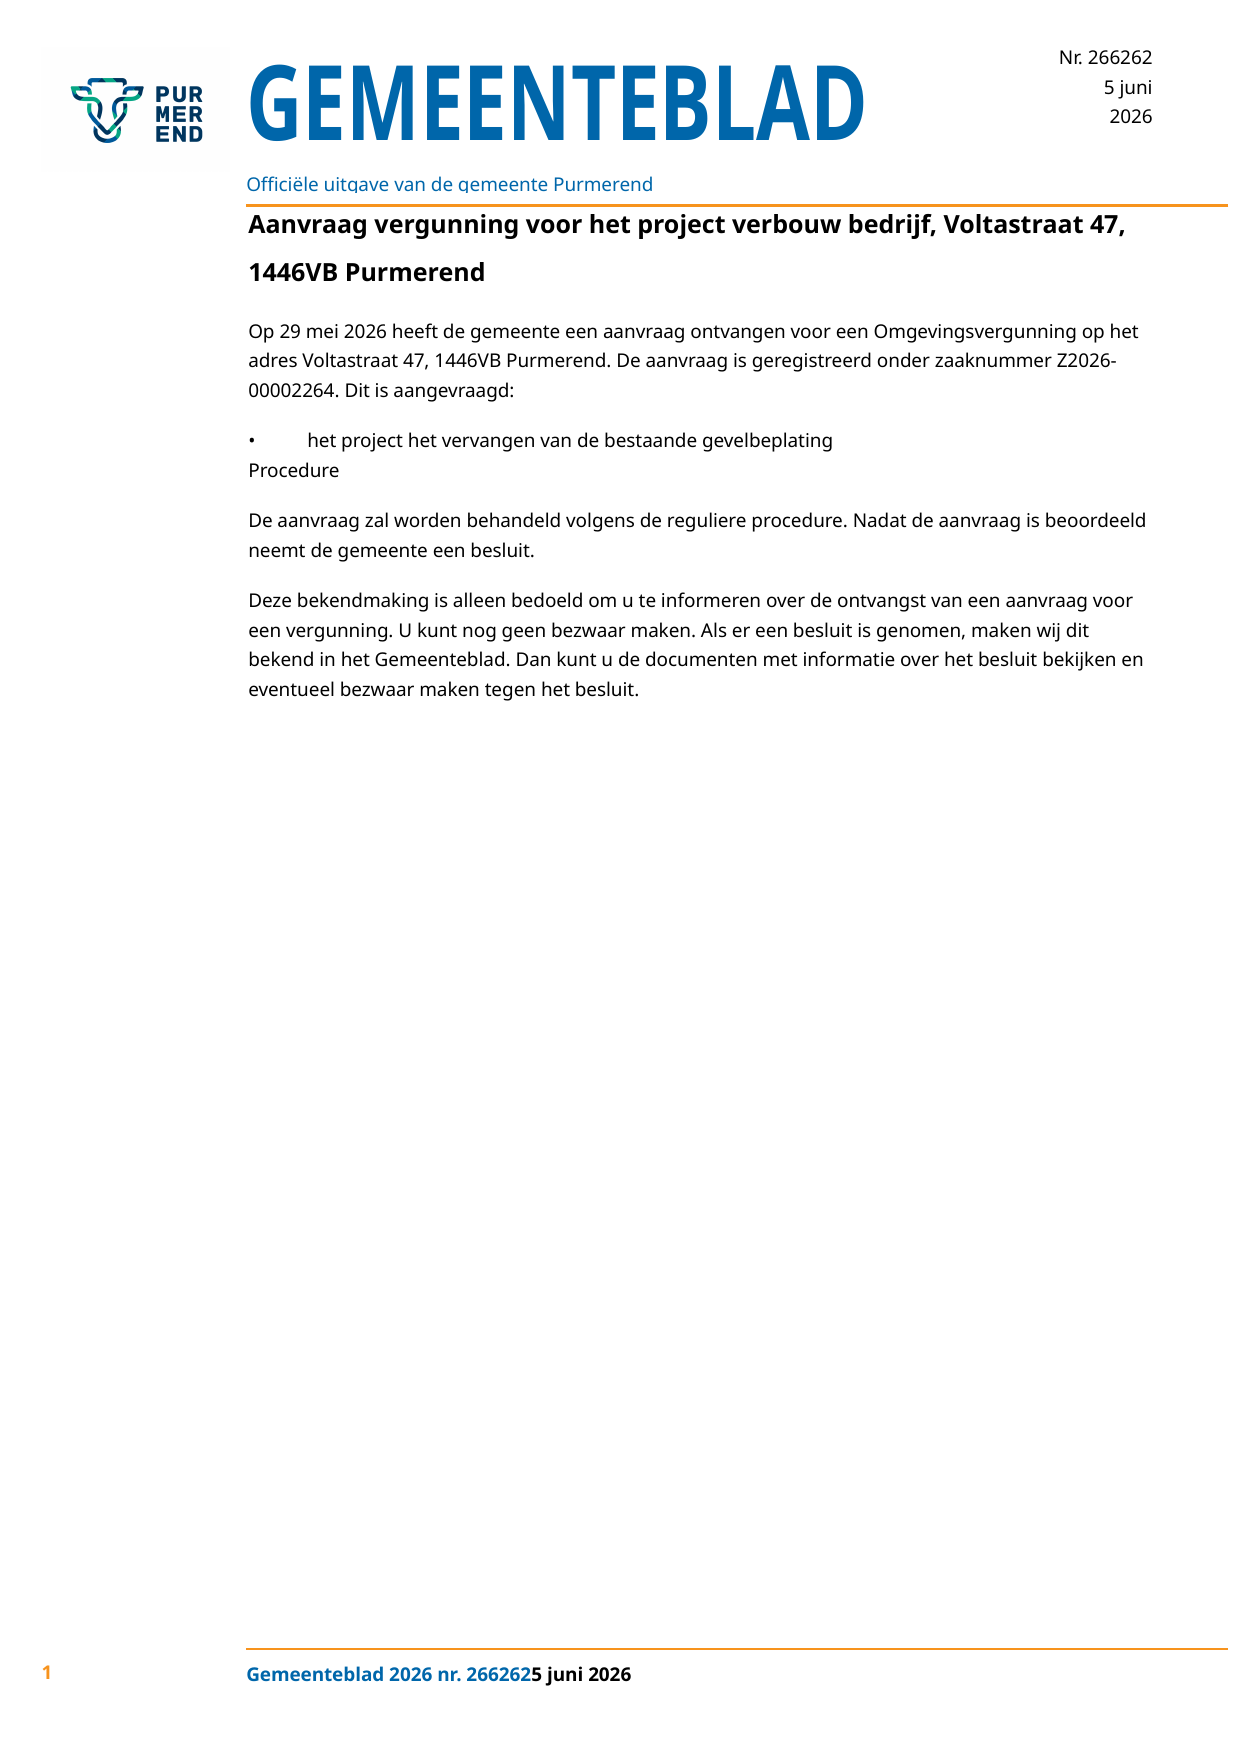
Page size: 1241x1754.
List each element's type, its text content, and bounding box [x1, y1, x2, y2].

list het project het vervangen van de bestaande gevelbeplating [248, 427, 1152, 453]
text Deze bekendmaking is alleen bedoeld om u te informeren over de ontvangst van een aanvraag voor een vergunning. U kunt nog geen bezwaar maken. Als er een besluit is genomen, maken wij dit bekend in het Gemeenteblad. Dan kunt u de documenten met informatie over het besluit bekijken en eventueel bezwaar maken tegen het besluit. [248, 587, 1152, 702]
text De aanvraag zal worden behandeld volgens de reguliere procedure. Nadat de aanvraag is beoordeeld neemt de gemeente een besluit. [248, 507, 1152, 563]
picture [41, 47, 231, 172]
text Op 29 mei 2026 heeft de gemeente een aanvraag ontvangen voor een Omgevingsvergunning op het adres Voltastraat 47, 1446VB Purmerend. De aanvraag is geregistreerd onder zaaknummer Z2026-00002264. Dit is aangevraagd: [248, 318, 1152, 403]
text Procedure [248, 457, 1152, 483]
text Aanvraag vergunning voor het project verbouw bedrijf, Voltastraat 47, 1446VB Purmerend [248, 207, 1152, 288]
